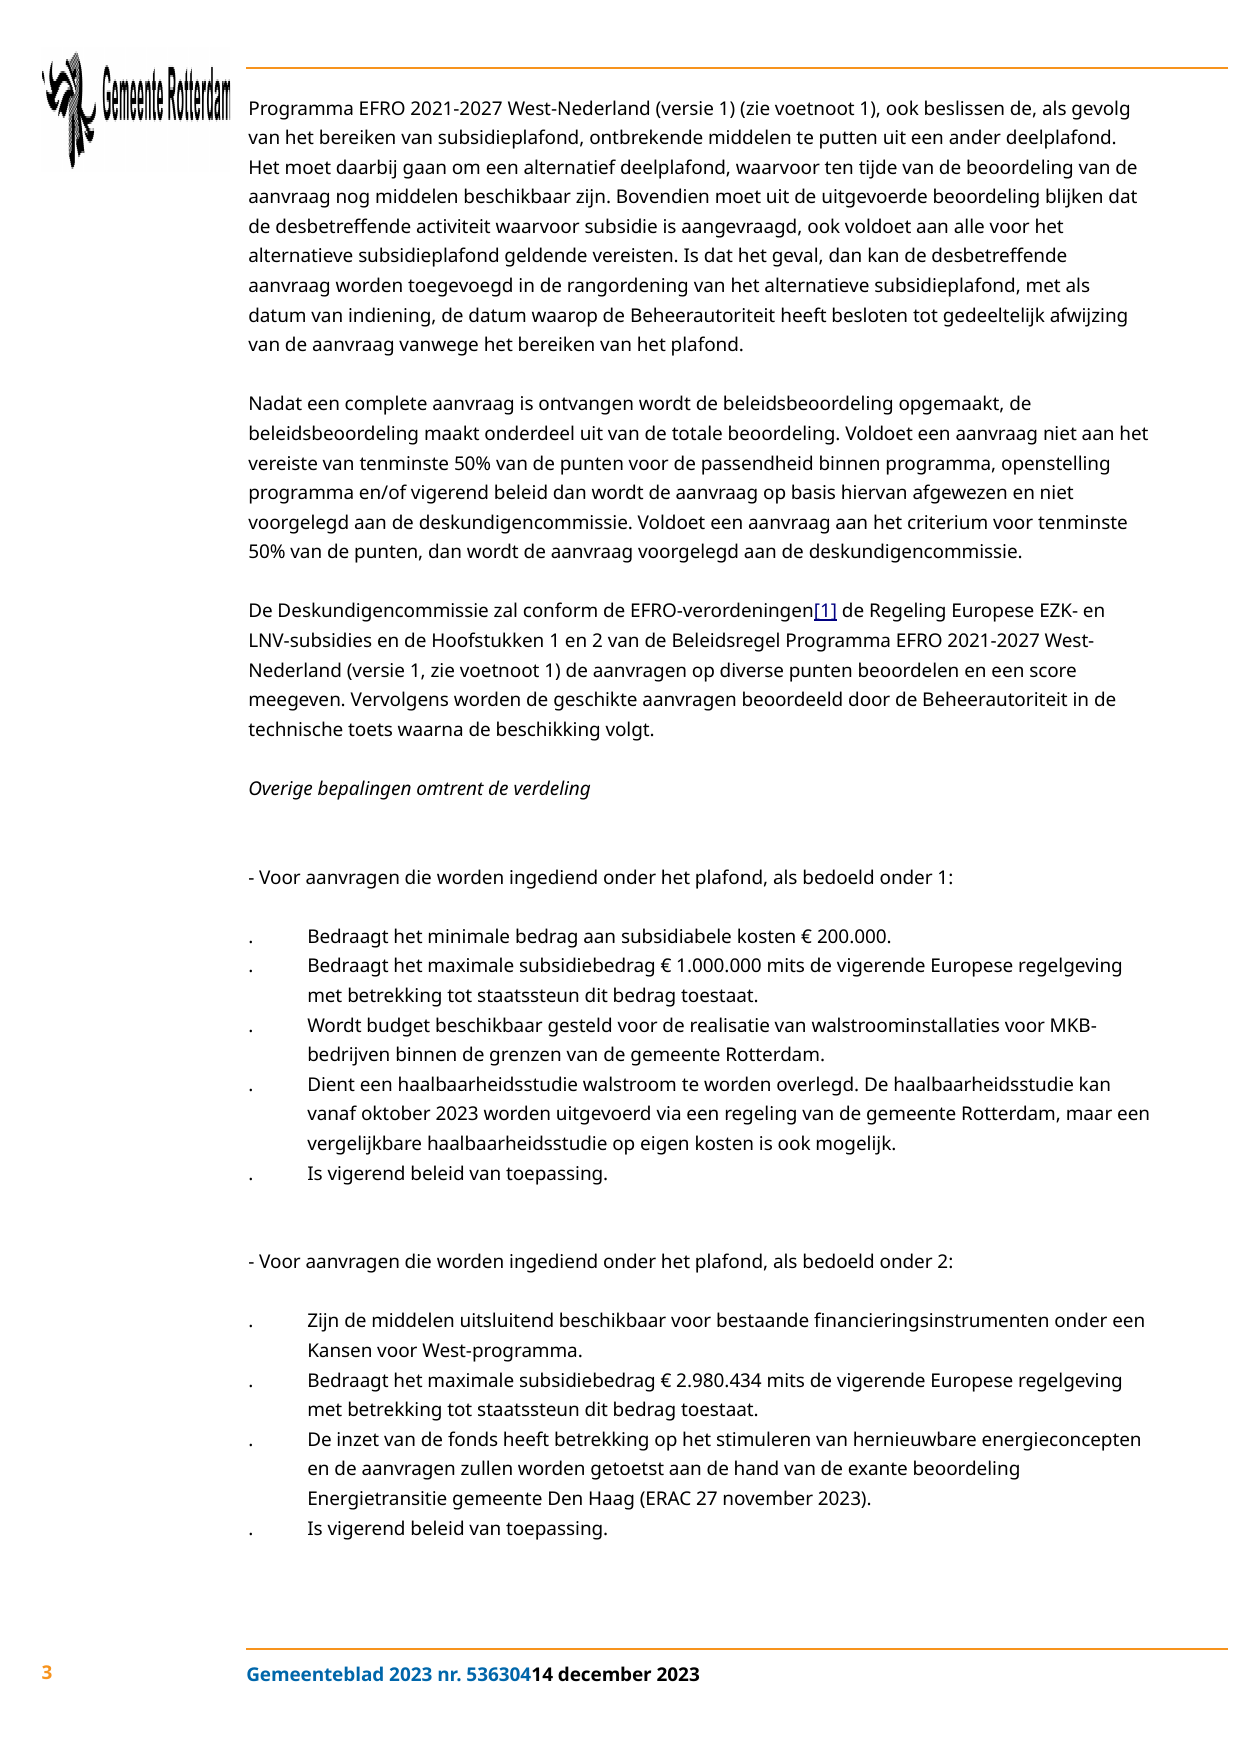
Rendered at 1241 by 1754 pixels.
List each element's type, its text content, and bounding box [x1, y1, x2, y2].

text - Voor aanvragen die worden ingediend onder het plafond, als bedoeld onder 2: [248, 1248, 1152, 1274]
list De inzet van de fonds heeft betrekking op het stimuleren van hernieuwbare energieconcepten en de aanvragen zullen worden getoetst aan de hand van de exante beoordeling Energietransitie gemeente Den Haag (ERAC 27 november 2023). [248, 1426, 1152, 1511]
picture [41, 47, 231, 172]
text De Deskundigencommissie zal conform de EFRO-verordeningen[1] de Regeling Europese EZK- en LNV-subsidies en de Hoofstukken 1 en 2 van de Beleidsregel Programma EFRO 2021-2027 West-Nederland (versie 1, zie voetnoot 1) de aanvragen op diverse punten beoordelen en een score meegeven. Vervolgens worden de geschikte aanvragen beoordeeld door de Beheerautoriteit in de technische toets waarna de beschikking volgt. [248, 598, 1152, 742]
list Bedraagt het maximale subsidiebedrag € 1.000.000 mits de vigerende Europese regelgeving met betrekking tot staatssteun dit bedrag toestaat. [248, 953, 1152, 1008]
list Bedraagt het minimale bedrag aan subsidiabele kosten € 200.000. [248, 923, 1152, 949]
list Is vigerend beleid van toepassing. [248, 1515, 1152, 1541]
list Is vigerend beleid van toepassing. [248, 1160, 1152, 1186]
list Zijn de middelen uitsluitend beschikbaar voor bestaande financieringsinstrumenten onder een Kansen voor West-programma. [248, 1308, 1152, 1363]
list Wordt budget beschikbaar gesteld voor de realisatie van walstroominstallaties voor MKB-bedrijven binnen de grenzen van de gemeente Rotterdam. [248, 1012, 1152, 1067]
text Programma EFRO 2021-2027 West-Nederland (versie 1) (zie voetnoot 1), ook beslissen de, als gevolg van het bereiken van subsidieplafond, ontbrekende middelen te putten uit een ander deelplafond. Het moet daarbij gaan om een alternatief deelplafond, waarvoor ten tijde van de beoordeling van de aanvraag nog middelen beschikbaar zijn. Bovendien moet uit de uitgevoerde beoordeling blijken dat de desbetreffende activiteit waarvoor subsidie is aangevraagd, ook voldoet aan alle voor het alternatieve subsidieplafond geldende vereisten. Is dat het geval, dan kan de desbetreffende aanvraag worden toegevoegd in de rangordening van het alternatieve subsidieplafond, met als datum van indiening, de datum waarop de Beheerautoriteit heeft besloten tot gedeeltelijk afwijzing van de aanvraag vanwege het bereiken van het plafond. [248, 95, 1152, 357]
list Dient een haalbaarheidsstudie walstroom te worden overlegd. De haalbaarheidsstudie kan vanaf oktober 2023 worden uitgevoerd via een regeling van de gemeente Rotterdam, maar een vergelijkbare haalbaarheidsstudie op eigen kosten is ook mogelijk. [248, 1071, 1152, 1156]
list Bedraagt het maximale subsidiebedrag € 2.980.434 mits de vigerende Europese regelgeving met betrekking tot staatssteun dit bedrag toestaat. [248, 1367, 1152, 1422]
text Nadat een complete aanvraag is ontvangen wordt de beleidsbeoordeling opgemaakt, de beleidsbeoordeling maakt onderdeel uit van de totale beoordeling. Voldoet een aanvraag niet aan het vereiste van tenminste 50% van de punten voor de passendheid binnen programma, openstelling programma en/of vigerend beleid dan wordt de aanvraag op basis hiervan afgewezen en niet voorgelegd aan de deskundigencommissie. Voldoet een aanvraag aan het criterium voor tenminste 50% van de punten, dan wordt de aanvraag voorgelegd aan de deskundigencommissie. [248, 391, 1152, 564]
text Overige bepalingen omtrent de verdeling [248, 775, 1152, 801]
text - Voor aanvragen die worden ingediend onder het plafond, als bedoeld onder 1: [248, 864, 1152, 890]
